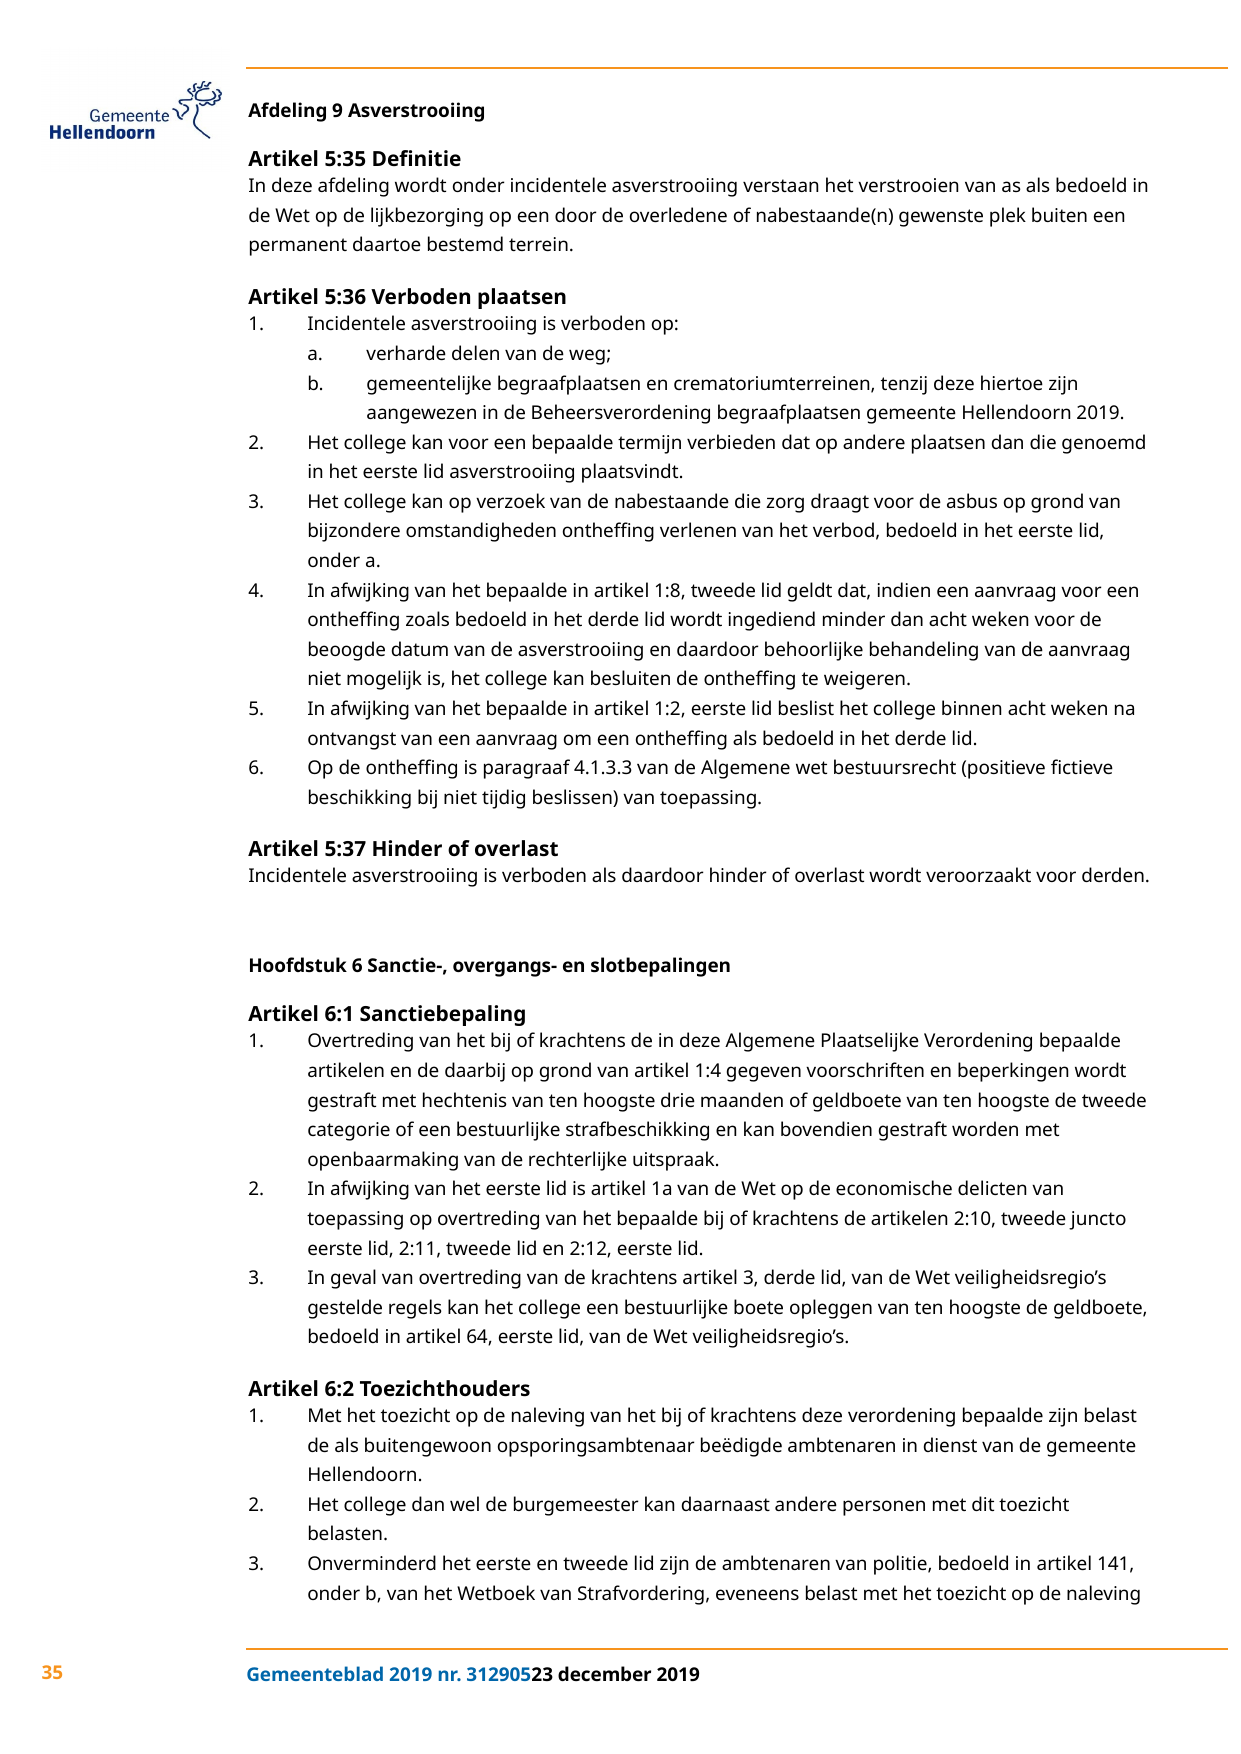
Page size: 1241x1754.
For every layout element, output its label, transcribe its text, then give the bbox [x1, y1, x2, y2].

list Onverminderd het eerste en tweede lid zijn de ambtenaren van politie, bedoeld in artikel 141, onder b, van het Wetboek van Strafvordering, eveneens belast met het toezicht op de naleving [248, 1550, 1152, 1606]
text Afdeling 9 Asverstrooiing [248, 95, 1152, 123]
list In afwijking van het eerste lid is artikel 1a van de Wet op de economische delicten van toepassing op overtreding van het bepaalde bij of krachtens de artikelen 2:10, tweede juncto eerste lid, 2:11, tweede lid en 2:12, eerste lid. [248, 1176, 1152, 1260]
list In geval van overtreding van de krachtens artikel 3, derde lid, van de Wet veiligheidsregio’s gestelde regels kan het college een bestuurlijke boete opleggen van ten hoogste de geldboete, bedoeld in artikel 64, eerste lid, van de Wet veiligheidsregio’s. [248, 1264, 1152, 1349]
list In afwijking van het bepaalde in artikel 1:8, tweede lid geldt dat, indien een aanvraag voor een ontheffing zoals bedoeld in het derde lid wordt ingediend minder dan acht weken voor de beoogde datum van de asverstrooiing en daardoor behoorlijke behandeling van de aanvraag niet mogelijk is, het college kan besluiten de ontheffing te weigeren. [248, 577, 1152, 691]
list Overtreding van het bij of krachtens de in deze Algemene Plaatselijke Verordening bepaalde artikelen en de daarbij op grond van artikel 1:4 gegeven voorschriften en beperkingen wordt gestraft met hechtenis van ten hoogste drie maanden of geldboete van ten hoogste de tweede categorie of een bestuurlijke strafbeschikking en kan bovendien gestraft worden met openbaarmaking van de rechterlijke uitspraak. [248, 1028, 1152, 1172]
list Het college kan op verzoek van de nabestaande die zorg draagt voor de asbus op grond van bijzondere omstandigheden ontheffing verlenen van het verbod, bedoeld in het eerste lid, onder a. [248, 488, 1152, 573]
text Incidentele asverstrooiing is verboden als daardoor hinder of overlast wordt veroorzaakt voor derden. [248, 863, 1152, 888]
text Artikel 5:35 Definitie [248, 144, 1152, 172]
list Met het toezicht op de naleving van het bij of krachtens deze verordening bepaalde zijn belast de als buitengewoon opsporingsambtenaar beëdigde ambtenaren in dienst van de gemeente Hellendoorn. [248, 1402, 1152, 1487]
text Artikel 5:36 Verboden plaatsen [248, 282, 1152, 311]
list Op de ontheffing is paragraaf 4.1.3.3 van de Algemene wet bestuursrecht (positieve fictieve beschikking bij niet tijdig beslissen) van toepassing. [248, 754, 1152, 809]
list gemeentelijke begraafplaatsen en crematoriumterreinen, tenzij deze hiertoe zijn aangewezen in de Beheersverordening begraafplaatsen gemeente Hellendoorn 2019. [307, 370, 1152, 425]
list Het college kan voor een bepaalde termijn verbieden dat op andere plaatsen dan die genoemd in het eerste lid asverstrooiing plaatsvindt. [248, 429, 1152, 484]
picture [41, 47, 231, 172]
text In deze afdeling wordt onder incidentele asverstrooiing verstaan het verstrooien van as als bedoeld in de Wet op de lijkbezorging op een door de overledene of nabestaande(n) gewenste plek buiten een permanent daartoe bestemd terrein. [248, 172, 1152, 257]
list Het college dan wel de burgemeester kan daarnaast andere personen met dit toezicht belasten. [248, 1491, 1152, 1546]
list verharde delen van de weg; [307, 340, 1152, 366]
text Artikel 6:2 Toezichthouders [248, 1374, 1152, 1402]
text Artikel 5:37 Hinder of overlast [248, 834, 1152, 863]
text Artikel 6:1 Sanctiebepaling [248, 999, 1152, 1028]
text Hoofdstuk 6 Sanctie-, overgangs- en slotbepalingen [248, 950, 1152, 978]
list In afwijking van het bepaalde in artikel 1:2, eerste lid beslist het college binnen acht weken na ontvangst van een aanvraag om een ontheffing als bedoeld in het derde lid. [248, 695, 1152, 750]
list Incidentele asverstrooiing is verboden op: [248, 311, 1152, 336]
